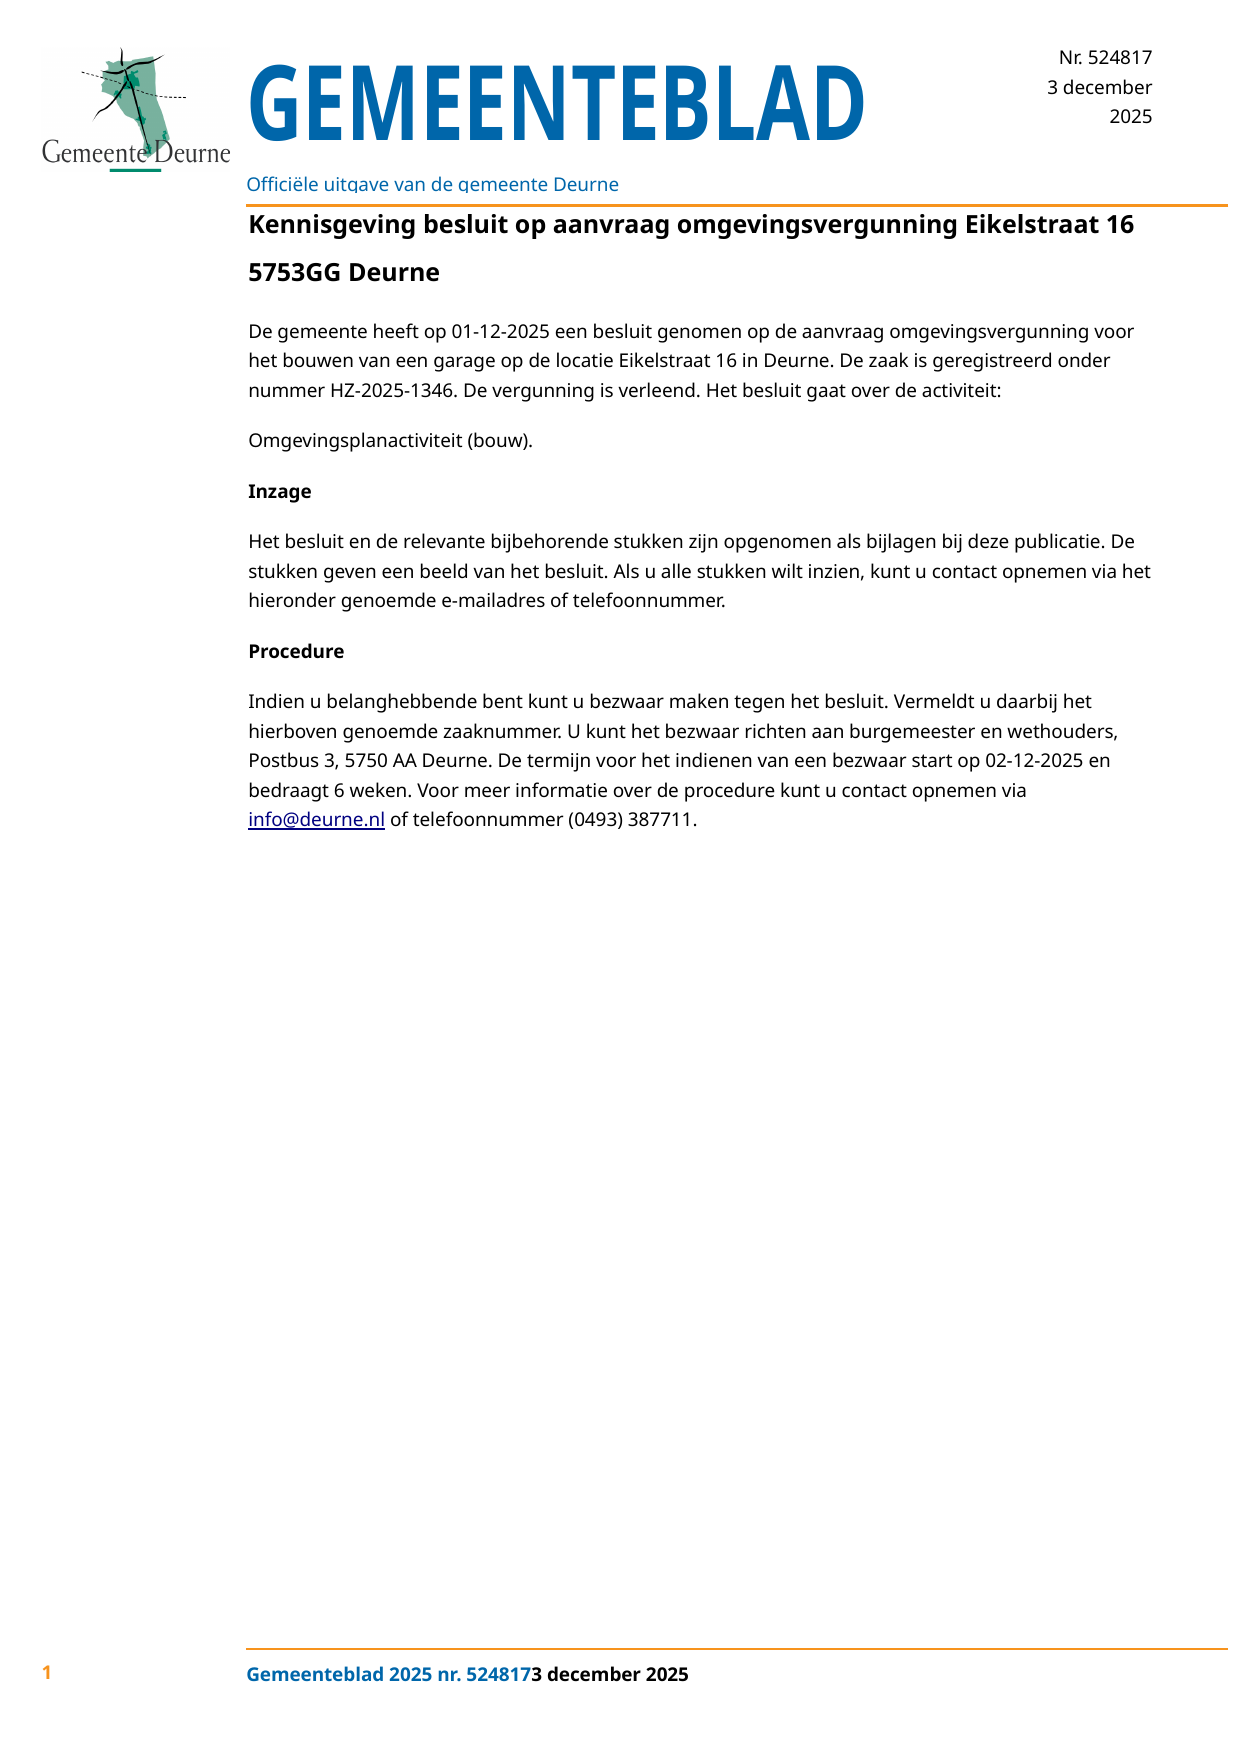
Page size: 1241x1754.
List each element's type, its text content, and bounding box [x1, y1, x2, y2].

picture [41, 47, 231, 172]
text Inzage [248, 478, 1152, 504]
text De gemeente heeft op 01-12-2025 een besluit genomen op de aanvraag omgevingsvergunning voor het bouwen van een garage op de locatie Eikelstraat 16 in Deurne. De zaak is geregistreerd onder nummer HZ-2025-1346. De vergunning is verleend. Het besluit gaat over de activiteit: [248, 318, 1152, 403]
text Het besluit en de relevante bijbehorende stukken zijn opgenomen als bijlagen bij deze publicatie. De stukken geven een beeld van het besluit. Als u alle stukken wilt inzien, kunt u contact opnemen via het hieronder genoemde e-mailadres of telefoonnummer. [248, 528, 1152, 613]
text Indien u belanghebbende bent kunt u bezwaar maken tegen het besluit. Vermeldt u daarbij het hierboven genoemde zaaknummer. U kunt het bezwaar richten aan burgemeester en wethouders, Postbus 3, 5750 AA Deurne. De termijn voor het indienen van een bezwaar start op 02-12-2025 en bedraagt 6 weken. Voor meer informatie over de procedure kunt u contact opnemen via info@deurne.nl of telefoonnummer (0493) 387711. [248, 688, 1152, 832]
text Kennisgeving besluit op aanvraag omgevingsvergunning Eikelstraat 16 5753GG Deurne [248, 207, 1152, 288]
text Omgevingsplanactiviteit (bouw). [248, 427, 1152, 453]
text Procedure [248, 638, 1152, 664]
